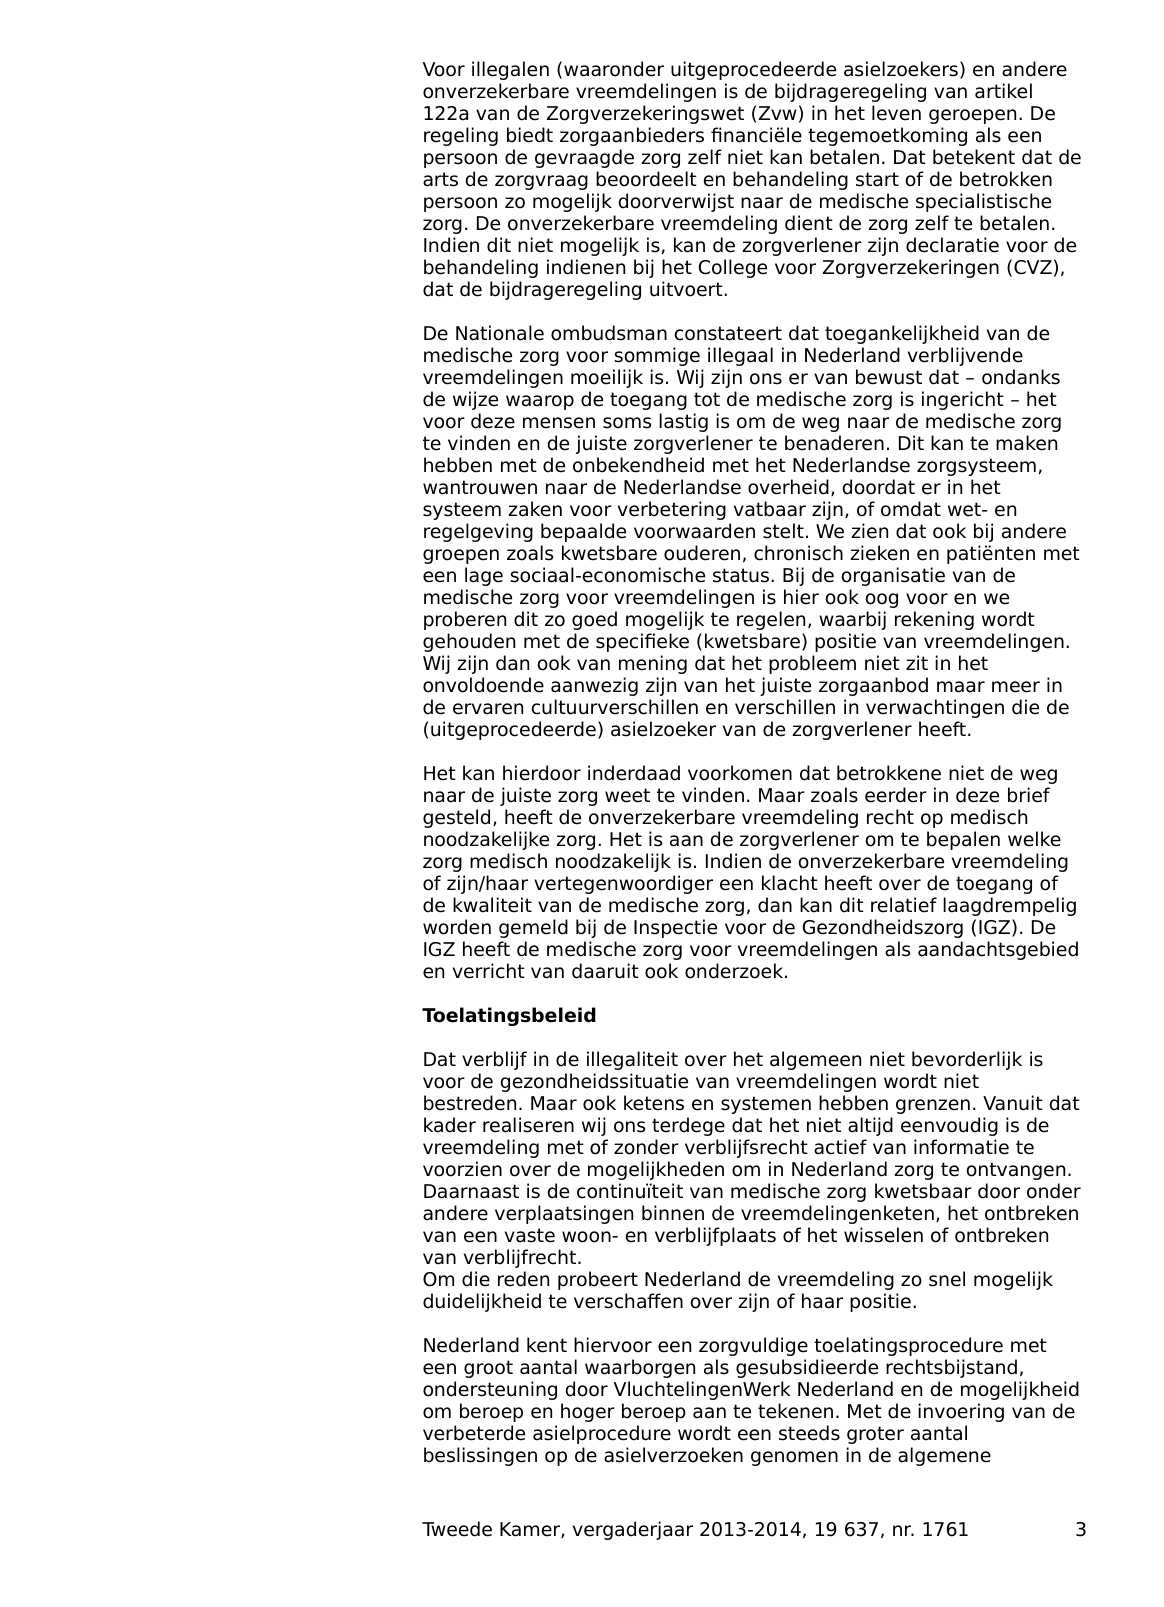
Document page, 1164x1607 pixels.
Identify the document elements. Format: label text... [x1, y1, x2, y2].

text Voor illegalen (waaronder uitgeprocedeerde asielzoekers) en andere onverzekerbare vreemdelingen is de bijdrageregeling van artikel 122a van de Zorgverzekeringswet (Zvw) in het leven geroepen. De regeling biedt zorgaanbieders financiële tegemoetkoming als een persoon de gevraagde zorg zelf niet kan betalen. Dat betekent dat de arts de zorgvraag beoordeelt en behandeling start of de betrokken persoon zo mogelijk doorverwijst naar de medische specialistische zorg. De onverzekerbare vreemdeling dient de zorg zelf te betalen. Indien dit niet mogelijk is, kan de zorgverlener zijn declaratie voor de behandeling indienen bij het College voor Zorgverzekeringen (CVZ), dat de bijdrageregeling uitvoert. [422, 59, 1087, 301]
text Om die reden probeert Nederland de vreemdeling zo snel mogelijk duidelijkheid te verschaffen over zijn of haar positie. [422, 1269, 1087, 1313]
text Dat verblijf in de illegaliteit over het algemeen niet bevorderlijk is voor de gezondheidssituatie van vreemdelingen wordt niet bestreden. Maar ook ketens en systemen hebben grenzen. Vanuit dat kader realiseren wij ons terdege dat het niet altijd eenvoudig is de vreemdeling met of zonder verblijfsrecht actief van informatie te voorzien over de mogelijkheden om in Nederland zorg te ontvangen. Daarnaast is de continuïteit van medische zorg kwetsbaar door onder andere verplaatsingen binnen de vreemdelingenketen, het ontbreken van een vaste woon- en verblijfplaats of het wisselen of ontbreken van verblijfrecht. [422, 1049, 1087, 1269]
text Nederland kent hiervoor een zorgvuldige toelatingsprocedure met een groot aantal waarborgen als gesubsidieerde rechtsbijstand, ondersteuning door VluchtelingenWerk Nederland en de mogelijkheid om beroep en hoger beroep aan te tekenen. Met de invoering van de verbeterde asielprocedure wordt een steeds groter aantal beslissingen op de asielverzoeken genomen in de algemene [422, 1335, 1087, 1467]
subtitle Toelatingsbeleid [422, 1005, 1087, 1027]
text De Nationale ombudsman constateert dat toegankelijkheid van de medische zorg voor sommige illegaal in Nederland verblijvende vreemdelingen moeilijk is. Wij zijn ons er van bewust dat – ondanks de wijze waarop de toegang tot de medische zorg is ingericht – het voor deze mensen soms lastig is om de weg naar de medische zorg te vinden en de juiste zorgverlener te benaderen. Dit kan te maken hebben met de onbekendheid met het Nederlandse zorgsysteem, wantrouwen naar de Nederlandse overheid, doordat er in het systeem zaken voor verbetering vatbaar zijn, of omdat wet- en regelgeving bepaalde voorwaarden stelt. We zien dat ook bij andere groepen zoals kwetsbare ouderen, chronisch zieken en patiënten met een lage sociaal-economische status. Bij de organisatie van de medische zorg voor vreemdelingen is hier ook oog voor en we proberen dit zo goed mogelijk te regelen, waarbij rekening wordt gehouden met de specifieke (kwetsbare) positie van vreemdelingen. Wij zijn dan ook van mening dat het probleem niet zit in het onvoldoende aanwezig zijn van het juiste zorgaanbod maar meer in de ervaren cultuurverschillen en verschillen in verwachtingen die de (uitgeprocedeerde) asielzoeker van de zorgverlener heeft. [422, 323, 1087, 741]
text Het kan hierdoor inderdaad voorkomen dat betrokkene niet de weg naar de juiste zorg weet te vinden. Maar zoals eerder in deze brief gesteld, heeft de onverzekerbare vreemdeling recht op medisch noodzakelijke zorg. Het is aan de zorgverlener om te bepalen welke zorg medisch noodzakelijk is. Indien de onverzekerbare vreemdeling of zijn/haar vertegenwoordiger een klacht heeft over de toegang of de kwaliteit van de medische zorg, dan kan dit relatief laagdrempelig worden gemeld bij de Inspectie voor de Gezondheidszorg (IGZ). De IGZ heeft de medische zorg voor vreemdelingen als aandachtsgebied en verricht van daaruit ook onderzoek. [422, 763, 1087, 983]
